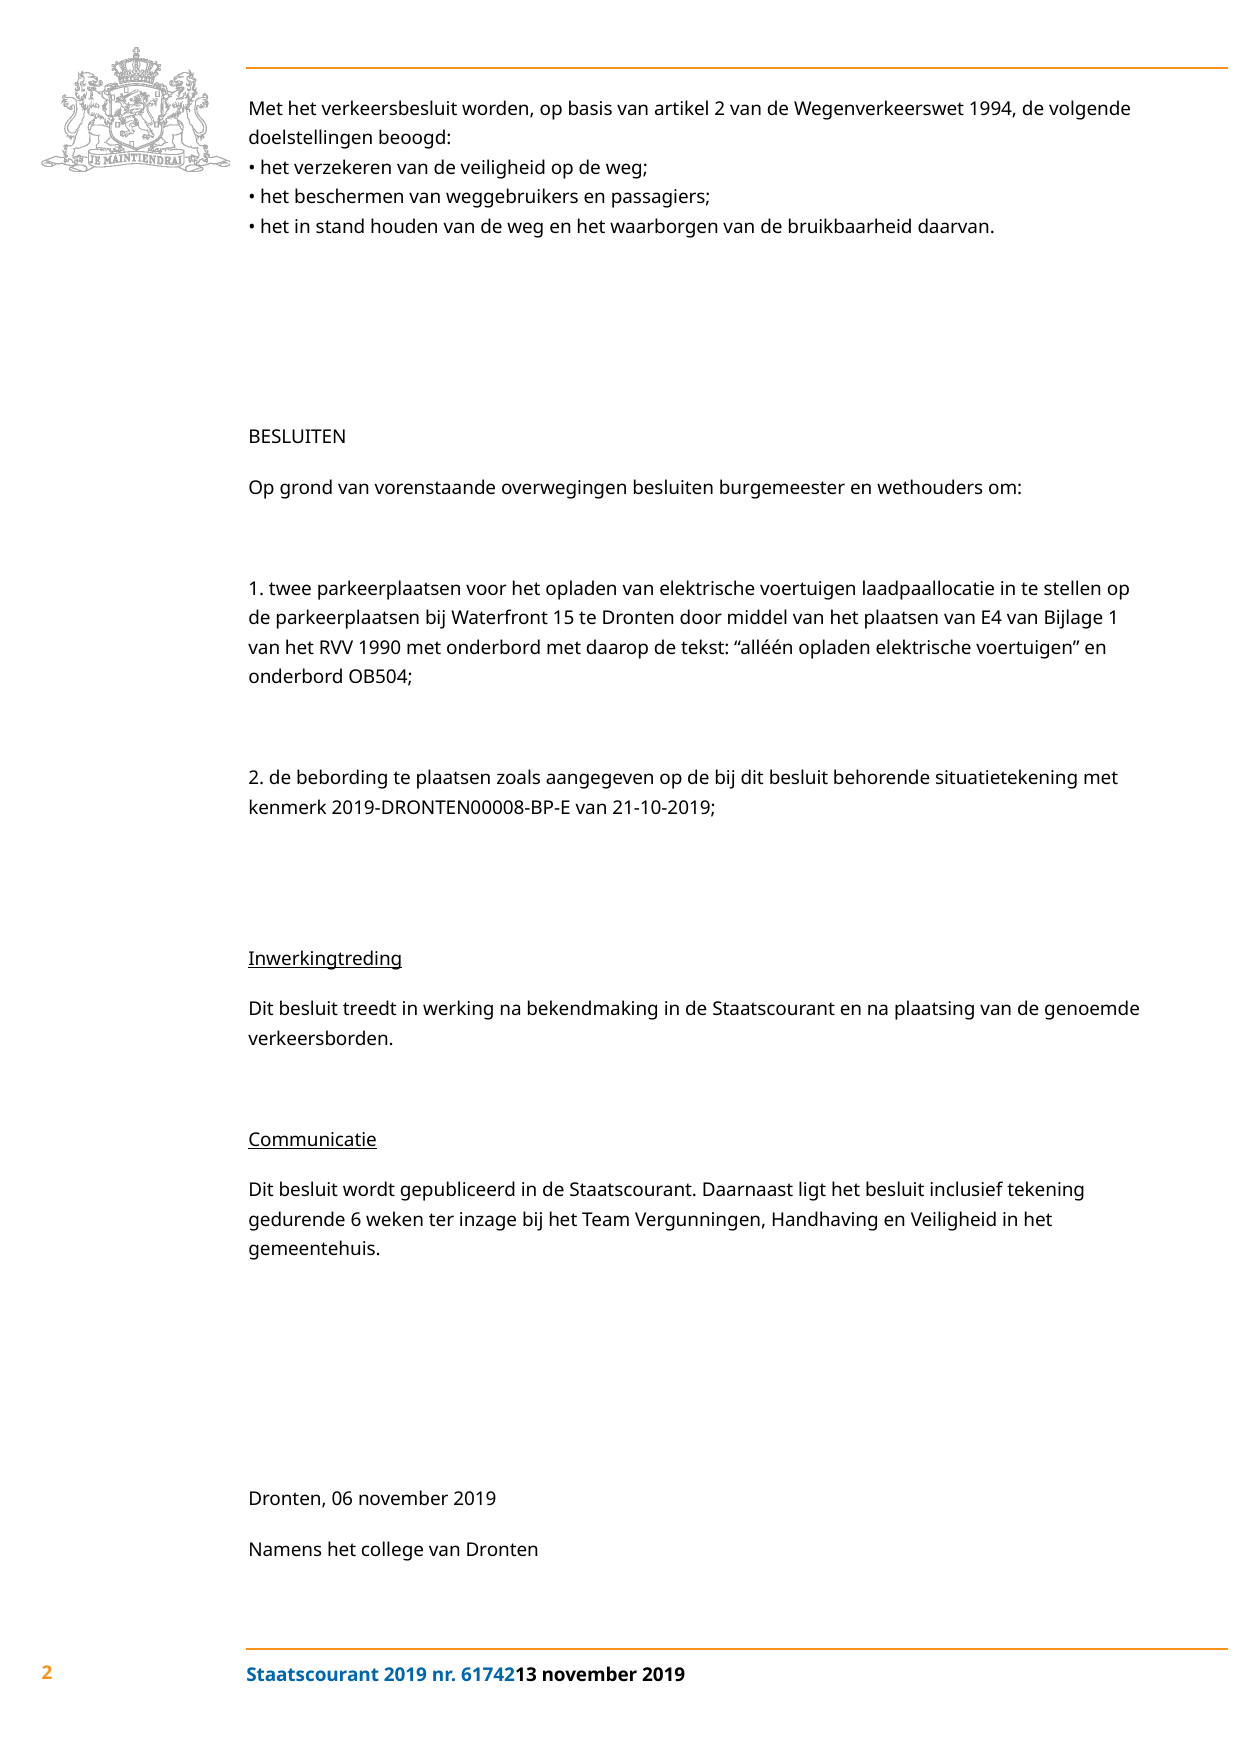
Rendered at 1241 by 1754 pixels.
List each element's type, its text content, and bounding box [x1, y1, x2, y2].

text Met het verkeersbesluit worden, op basis van artikel 2 van de Wegenverkeerswet 1994, de volgende doelstellingen beoogd: [248, 95, 1152, 150]
text • het in stand houden van de weg en het waarborgen van de bruikbaarheid daarvan. [248, 213, 1152, 239]
text Dit besluit wordt gepubliceerd in de Staatscourant. Daarnaast ligt het besluit inclusief tekening gedurende 6 weken ter inzage bij het Team Vergunningen, Handhaving en Veiligheid in het gemeentehuis. [248, 1176, 1152, 1261]
text Op grond van vorenstaande overwegingen besluiten burgemeester en wethouders om: [248, 474, 1152, 500]
text • het beschermen van weggebruikers en passagiers; [248, 183, 1152, 209]
text Communicatie [248, 1126, 1152, 1152]
text Dit besluit treedt in werking na bekendmaking in de Staatscourant en na plaatsing van de genoemde verkeersborden. [248, 996, 1152, 1051]
picture [41, 47, 231, 172]
text 2. de bebording te plaatsen zoals aangegeven op de bij dit besluit behorende situatietekening met kenmerk 2019-DRONTEN00008-BP-E van 21-10-2019; [248, 764, 1152, 820]
text BESLUITEN [248, 423, 1152, 449]
text Namens het college van Dronten [248, 1537, 1152, 1562]
text Dronten, 06 november 2019 [248, 1485, 1152, 1511]
text • het verzekeren van de veiligheid op de weg; [248, 154, 1152, 180]
text Inwerkingtreding [248, 945, 1152, 971]
text 1. twee parkeerplaatsen voor het opladen van elektrische voertuigen laadpaallocatie in te stellen op de parkeerplaatsen bij Waterfront 15 te Dronten door middel van het plaatsen van E4 van Bijlage 1 van het RVV 1990 met onderbord met daarop de tekst: “alléén opladen elektrische voertuigen” en onderbord OB504; [248, 575, 1152, 689]
